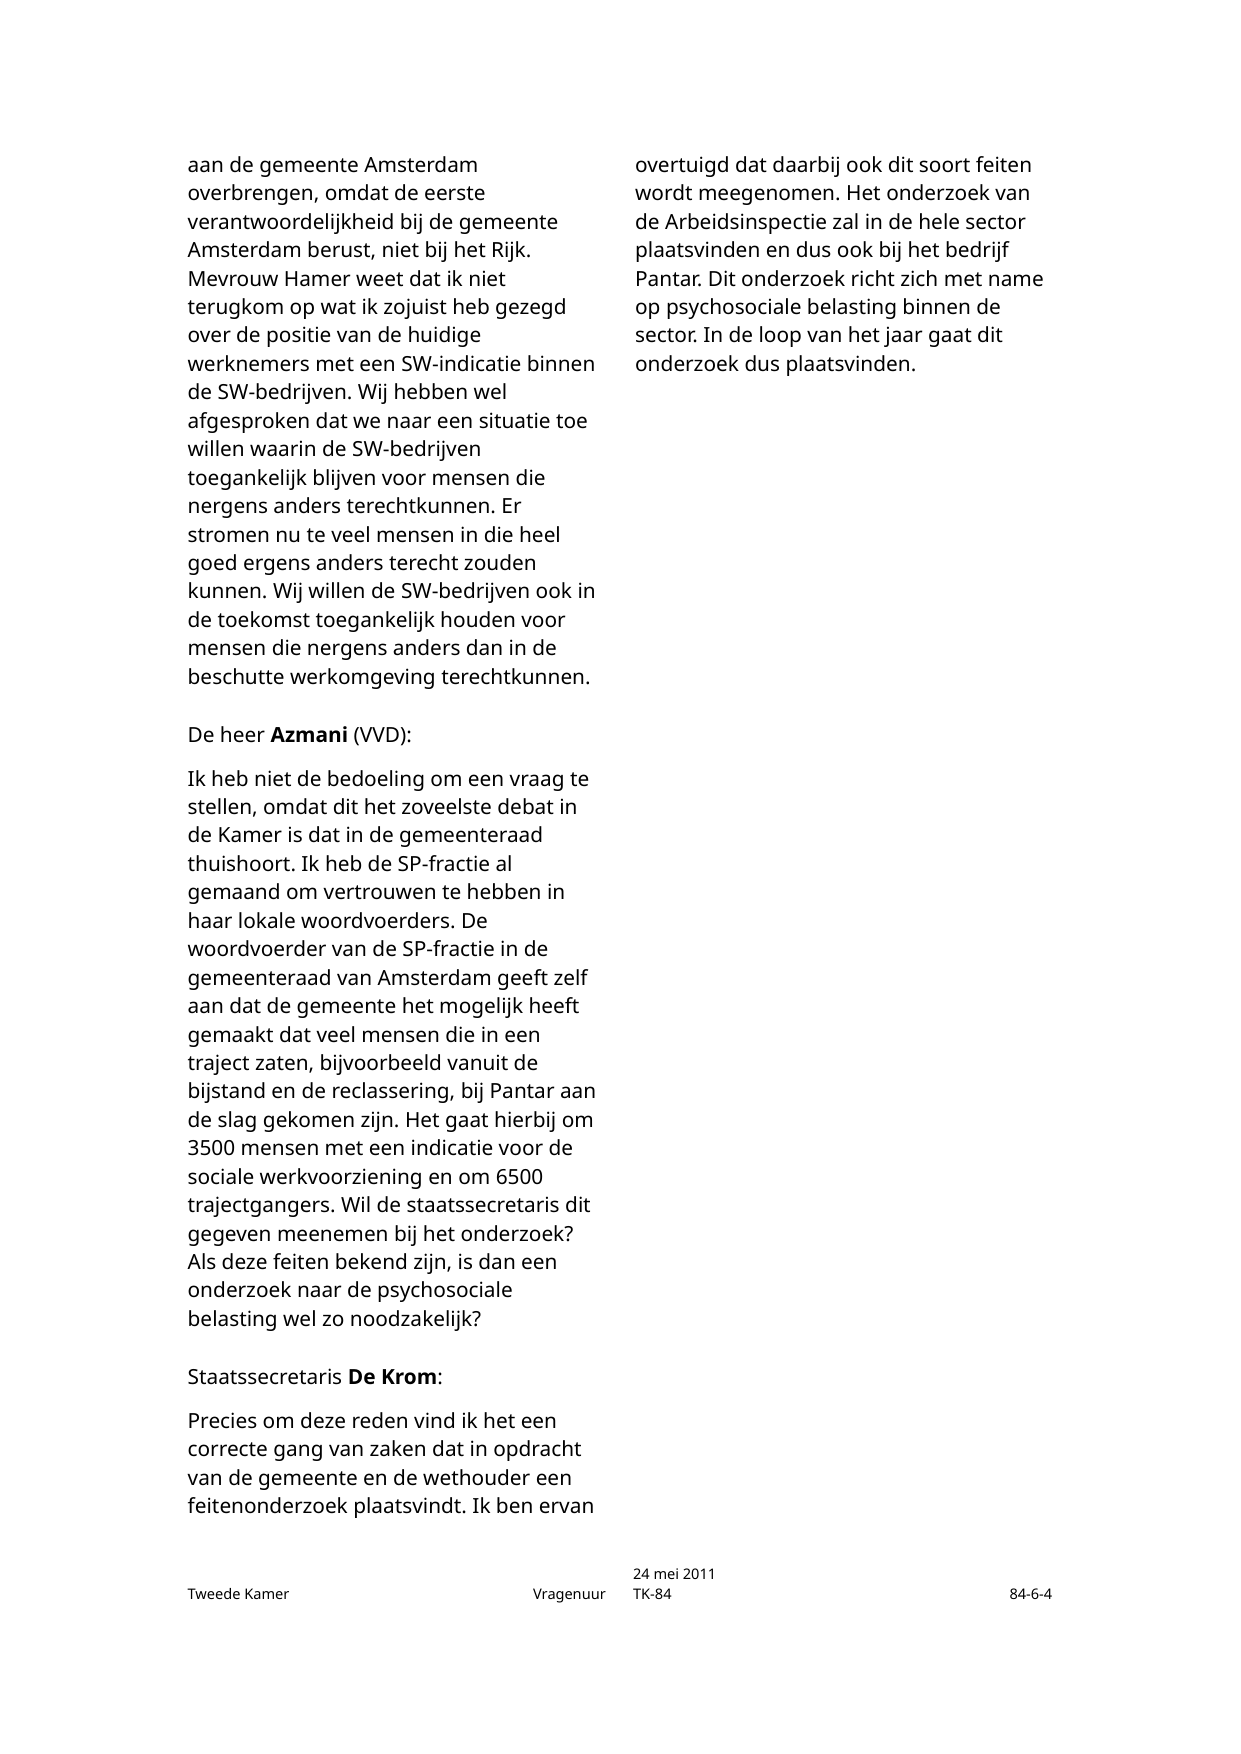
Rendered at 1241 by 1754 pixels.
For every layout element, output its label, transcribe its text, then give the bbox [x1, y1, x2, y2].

text Mevrouw Hamer weet dat ik niet terugkom op wat ik zojuist heb gezegd over de positie van de huidige werknemers met een SW-indicatie binnen de SW-bedrijven. Wij hebben wel afgesproken dat we naar een situatie toe willen waarin de SW-bedrijven toegankelijk blijven voor mensen die nergens anders terechtkunnen. Er stromen nu te veel mensen in die heel goed ergens anders terecht zouden kunnen. Wij willen de SW-bedrijven ook in de toekomst toegankelijk houden voor mensen die nergens anders dan in de beschutte werkomgeving terechtkunnen. [187, 264, 605, 690]
text Staatssecretaris De Krom: [187, 1362, 605, 1391]
text aan de gemeente Amsterdam overbrengen, omdat de eerste verantwoordelijkheid bij de gemeente Amsterdam berust, niet bij het Rijk. [187, 150, 605, 264]
text overtuigd dat daarbij ook dit soort feiten wordt meegenomen. Het onderzoek van de Arbeidsinspectie zal in de hele sector plaatsvinden en dus ook bij het bedrijf Pantar. Dit onderzoek richt zich met name op psychosociale belasting binnen de sector. In de loop van het jaar gaat dit onderzoek dus plaatsvinden. [635, 150, 1053, 377]
text De heer Azmani (VVD): [187, 720, 605, 749]
text Ik heb niet de bedoeling om een vraag te stellen, omdat dit het zoveelste debat in de Kamer is dat in de gemeenteraad thuishoort. Ik heb de SP-fractie al gemaand om vertrouwen te hebben in haar lokale woordvoerders. De woordvoerder van de SP-fractie in de gemeenteraad van Amsterdam geeft zelf aan dat de gemeente het mogelijk heeft gemaakt dat veel mensen die in een traject zaten, bijvoorbeeld vanuit de bijstand en de reclassering, bij Pantar aan de slag gekomen zijn. Het gaat hierbij om 3500 mensen met een indicatie voor de sociale werkvoorziening en om 6500 trajectgangers. Wil de staatssecretaris dit gegeven meenemen bij het onderzoek? Als deze feiten bekend zijn, is dan een onderzoek naar de psychosociale belasting wel zo noodzakelijk? [187, 764, 605, 1332]
text Precies om deze reden vind ik het een correcte gang van zaken dat in opdracht van de gemeente en de wethouder een feitenonderzoek plaatsvindt. Ik ben ervan [187, 1406, 605, 1520]
